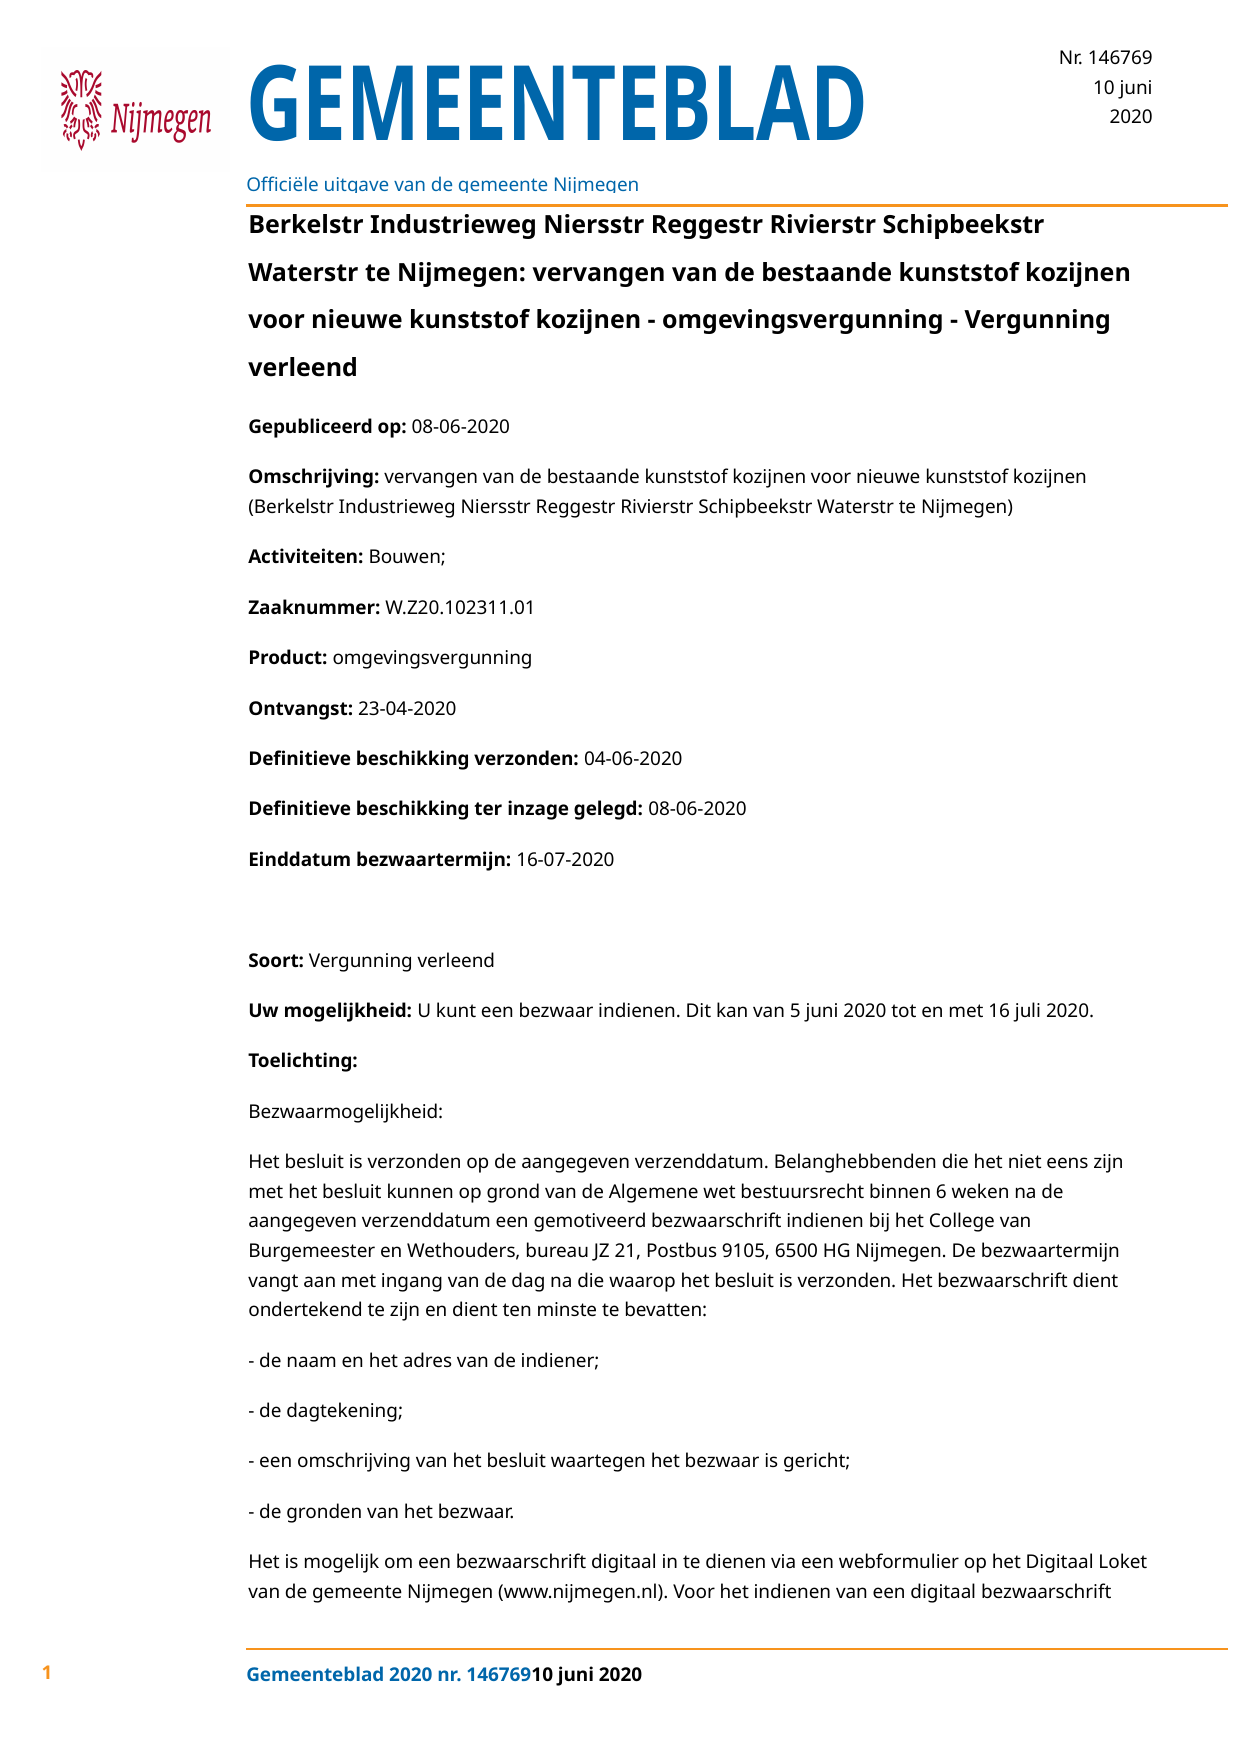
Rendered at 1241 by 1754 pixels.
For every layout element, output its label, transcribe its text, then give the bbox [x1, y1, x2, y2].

text Soort: Vergunning verleend [248, 947, 1152, 973]
text - de dagtekening; [248, 1397, 1152, 1423]
text Gepubliceerd op: 08-06-2020 [248, 413, 1152, 439]
text - een omschrijving van het besluit waartegen het bezwaar is gericht; [248, 1448, 1152, 1473]
text - de naam en het adres van de indiener; [248, 1347, 1152, 1373]
text Bezwaarmogelijkheid: [248, 1098, 1152, 1124]
text Product: omgevingsvergunning [248, 644, 1152, 670]
text Uw mogelijkheid: U kunt een bezwaar indienen. Dit kan van 5 juni 2020 tot en met 16 juli 2020. [248, 997, 1152, 1023]
text Definitieve beschikking verzonden: 04-06-2020 [248, 745, 1152, 771]
text - de gronden van het bezwaar. [248, 1498, 1152, 1524]
text Toelichting: [248, 1048, 1152, 1073]
picture [41, 47, 231, 172]
text Omschrijving: vervangen van de bestaande kunststof kozijnen voor nieuwe kunststof kozijnen (Berkelstr Industrieweg Niersstr Reggestr Rivierstr Schipbeekstr Waterstr te Nijmegen) [248, 463, 1152, 519]
text Het besluit is verzonden op de aangegeven verzenddatum. Belanghebbenden die het niet eens zijn met het besluit kunnen op grond van de Algemene wet bestuursrecht binnen 6 weken na de aangegeven verzenddatum een gemotiveerd bezwaarschrift indienen bij het College van Burgemeester en Wethouders, bureau JZ 21, Postbus 9105, 6500 HG Nijmegen. De bezwaartermijn vangt aan met ingang van de dag na die waarop het besluit is verzonden. Het bezwaarschrift dient ondertekend te zijn en dient ten minste te bevatten: [248, 1148, 1152, 1322]
text Activiteiten: Bouwen; [248, 543, 1152, 569]
text Zaaknummer: W.Z20.102311.01 [248, 594, 1152, 620]
text Het is mogelijk om een bezwaarschrift digitaal in te dienen via een webformulier op het Digitaal Loket van de gemeente Nijmegen (www.nijmegen.nl). Voor het indienen van een digitaal bezwaarschrift [248, 1548, 1152, 1604]
text Definitieve beschikking ter inzage gelegd: 08-06-2020 [248, 796, 1152, 821]
text Ontvangst: 23-04-2020 [248, 695, 1152, 721]
text Berkelstr Industrieweg Niersstr Reggestr Rivierstr Schipbeekstr Waterstr te Nijmegen: vervangen van de bestaande kunststof kozijnen voor nieuwe kunststof kozijnen - omgevingsvergunning - Vergunning verleend [248, 207, 1152, 384]
text Einddatum bezwaartermijn: 16-07-2020 [248, 846, 1152, 872]
